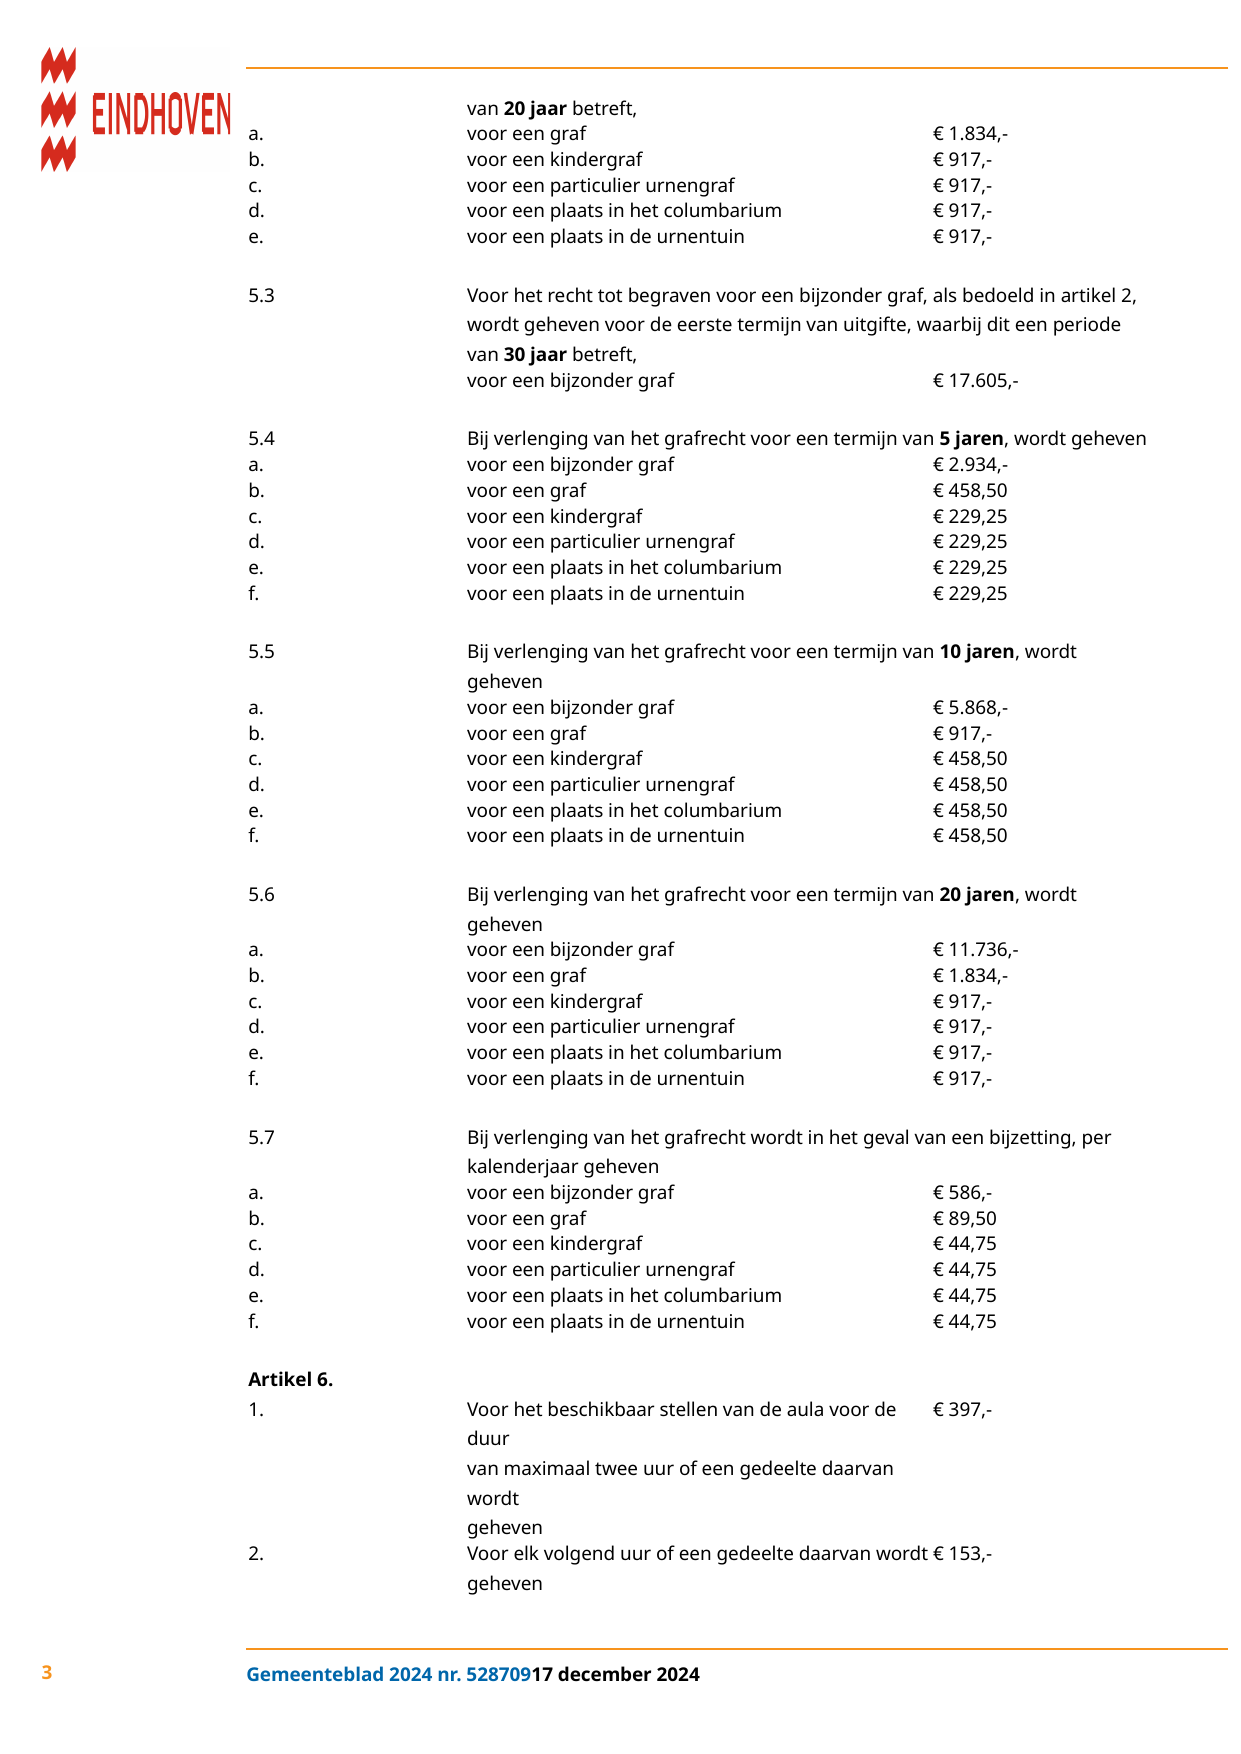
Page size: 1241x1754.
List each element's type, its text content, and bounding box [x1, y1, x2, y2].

table_header 5.6 [248, 881, 467, 937]
table_header Voor het beschikbaar stellen van de aula voor de duur van maximaal twee uur of een gedeelte daarvan wordt geheven [467, 1396, 933, 1540]
table_cell € 917,- [933, 1065, 1152, 1091]
table_cell € 586,- [933, 1179, 1152, 1205]
table_cell f. [248, 823, 467, 848]
table_cell e. [248, 1040, 467, 1065]
table_cell voor een kindergraf [467, 146, 933, 172]
table_header [248, 95, 467, 121]
table_cell voor een graf [467, 962, 933, 988]
table_cell voor een particulier urnengraf [467, 771, 933, 797]
table_cell b. [248, 477, 467, 503]
table_cell voor een kindergraf [467, 988, 933, 1014]
table_cell d. [248, 771, 467, 797]
table_cell € 458,50 [933, 477, 1152, 503]
table_cell e. [248, 1282, 467, 1308]
table_cell € 917,- [933, 1040, 1152, 1065]
table_header Bij verlenging van het grafrecht voor een termijn van 20 jaren, wordt geheven [467, 881, 1152, 937]
table_cell c. [248, 988, 467, 1014]
table_cell € 229,25 [933, 580, 1152, 606]
table_cell € 458,50 [933, 771, 1152, 797]
text Artikel 6. [248, 1366, 1152, 1392]
table_cell € 458,50 [933, 797, 1152, 823]
table_cell € 2.934,- [933, 451, 1152, 477]
table_cell b. [248, 720, 467, 745]
table_cell € 917,- [933, 146, 1152, 172]
table_cell voor een plaats in het columbarium [467, 198, 933, 223]
table_cell voor een plaats in het columbarium [467, 554, 933, 580]
table_cell € 458,50 [933, 745, 1152, 771]
table_cell € 917,- [933, 198, 1152, 223]
table_cell b. [248, 1205, 467, 1231]
table_cell d. [248, 1256, 467, 1282]
table_cell voor een plaats in de urnentuin [467, 1308, 933, 1333]
table_cell voor een plaats in de urnentuin [467, 580, 933, 606]
table_header 5.4 [248, 426, 467, 451]
table_cell € 44,75 [933, 1231, 1152, 1256]
table_cell c. [248, 1231, 467, 1256]
table_header € 397,- [933, 1396, 1152, 1540]
table_cell € 917,- [933, 172, 1152, 198]
table_cell a. [248, 121, 467, 146]
table_cell voor een particulier urnengraf [467, 172, 933, 198]
table_cell voor een bijzonder graf [467, 937, 933, 962]
table_cell € 89,50 [933, 1205, 1152, 1231]
table_cell d. [248, 198, 467, 223]
table_cell € 917,- [933, 988, 1152, 1014]
table_cell c. [248, 745, 467, 771]
table_cell d. [248, 529, 467, 554]
table_cell € 229,25 [933, 529, 1152, 554]
table_cell € 458,50 [933, 823, 1152, 848]
table_cell voor een graf [467, 1205, 933, 1231]
table_header Bij verlenging van het grafrecht wordt in het geval van een bijzetting, per kalenderjaar geheven [467, 1124, 1152, 1179]
table_cell voor een plaats in het columbarium [467, 1282, 933, 1308]
table_cell € 44,75 [933, 1256, 1152, 1282]
table_cell a. [248, 1179, 467, 1205]
table_cell € 44,75 [933, 1282, 1152, 1308]
table_cell 2. [248, 1540, 467, 1595]
table_cell € 1.834,- [933, 121, 1152, 146]
table_header van 20 jaar betreft, [467, 95, 1152, 121]
table_cell a. [248, 451, 467, 477]
table_cell € 153,- [933, 1540, 1152, 1595]
table_cell voor een graf [467, 720, 933, 745]
table_cell € 917,- [933, 224, 1152, 249]
table_cell voor een bijzonder graf [467, 1179, 933, 1205]
table_header 5.7 [248, 1124, 467, 1179]
table_cell voor een bijzonder graf [467, 451, 933, 477]
table_cell Voor elk volgend uur of een gedeelte daarvan wordt geheven [467, 1540, 933, 1595]
table_cell a. [248, 694, 467, 720]
table_cell b. [248, 962, 467, 988]
table_cell f. [248, 580, 467, 606]
table_cell voor een plaats in de urnentuin [467, 1065, 933, 1091]
table_cell f. [248, 1308, 467, 1333]
table_header 5.5 [248, 639, 467, 694]
table_cell € 917,- [933, 1014, 1152, 1039]
picture [41, 47, 231, 172]
table_cell e. [248, 797, 467, 823]
table_cell voor een kindergraf [467, 503, 933, 528]
table_cell voor een particulier urnengraf [467, 1256, 933, 1282]
table_cell € 1.834,- [933, 962, 1152, 988]
table_cell voor een plaats in de urnentuin [467, 823, 933, 848]
table_cell € 917,- [933, 720, 1152, 745]
table_cell € 229,25 [933, 554, 1152, 580]
table_cell voor een kindergraf [467, 745, 933, 771]
table_cell d. [248, 1014, 467, 1039]
table_cell a. [248, 937, 467, 962]
table_cell [248, 367, 467, 393]
table_header Bij verlenging van het grafrecht voor een termijn van 5 jaren, wordt geheven [467, 426, 1152, 451]
table_cell € 5.868,- [933, 694, 1152, 720]
table_cell c. [248, 172, 467, 198]
table_cell voor een bijzonder graf [467, 367, 933, 393]
table_cell b. [248, 146, 467, 172]
table_cell voor een particulier urnengraf [467, 529, 933, 554]
table_header Bij verlenging van het grafrecht voor een termijn van 10 jaren, wordt geheven [467, 639, 1152, 694]
table_cell e. [248, 554, 467, 580]
table_cell voor een plaats in de urnentuin [467, 224, 933, 249]
table_cell f. [248, 1065, 467, 1091]
table_header 5.3 [248, 282, 467, 367]
table_cell voor een particulier urnengraf [467, 1014, 933, 1039]
table_cell € 11.736,- [933, 937, 1152, 962]
table_cell e. [248, 224, 467, 249]
table_cell € 17.605,- [933, 367, 1152, 393]
table_cell voor een graf [467, 477, 933, 503]
table_header 1. [248, 1396, 467, 1540]
table_cell voor een plaats in het columbarium [467, 797, 933, 823]
table_cell voor een kindergraf [467, 1231, 933, 1256]
table_header Voor het recht tot begraven voor een bijzonder graf, als bedoeld in artikel 2, wordt geheven voor de eerste termijn van uitgifte, waarbij dit een periode van 30 jaar betreft, [467, 282, 1152, 367]
table_cell voor een bijzonder graf [467, 694, 933, 720]
table_cell voor een graf [467, 121, 933, 146]
table_cell € 229,25 [933, 503, 1152, 528]
table_cell € 44,75 [933, 1308, 1152, 1333]
table_cell voor een plaats in het columbarium [467, 1040, 933, 1065]
table_cell c. [248, 503, 467, 528]
